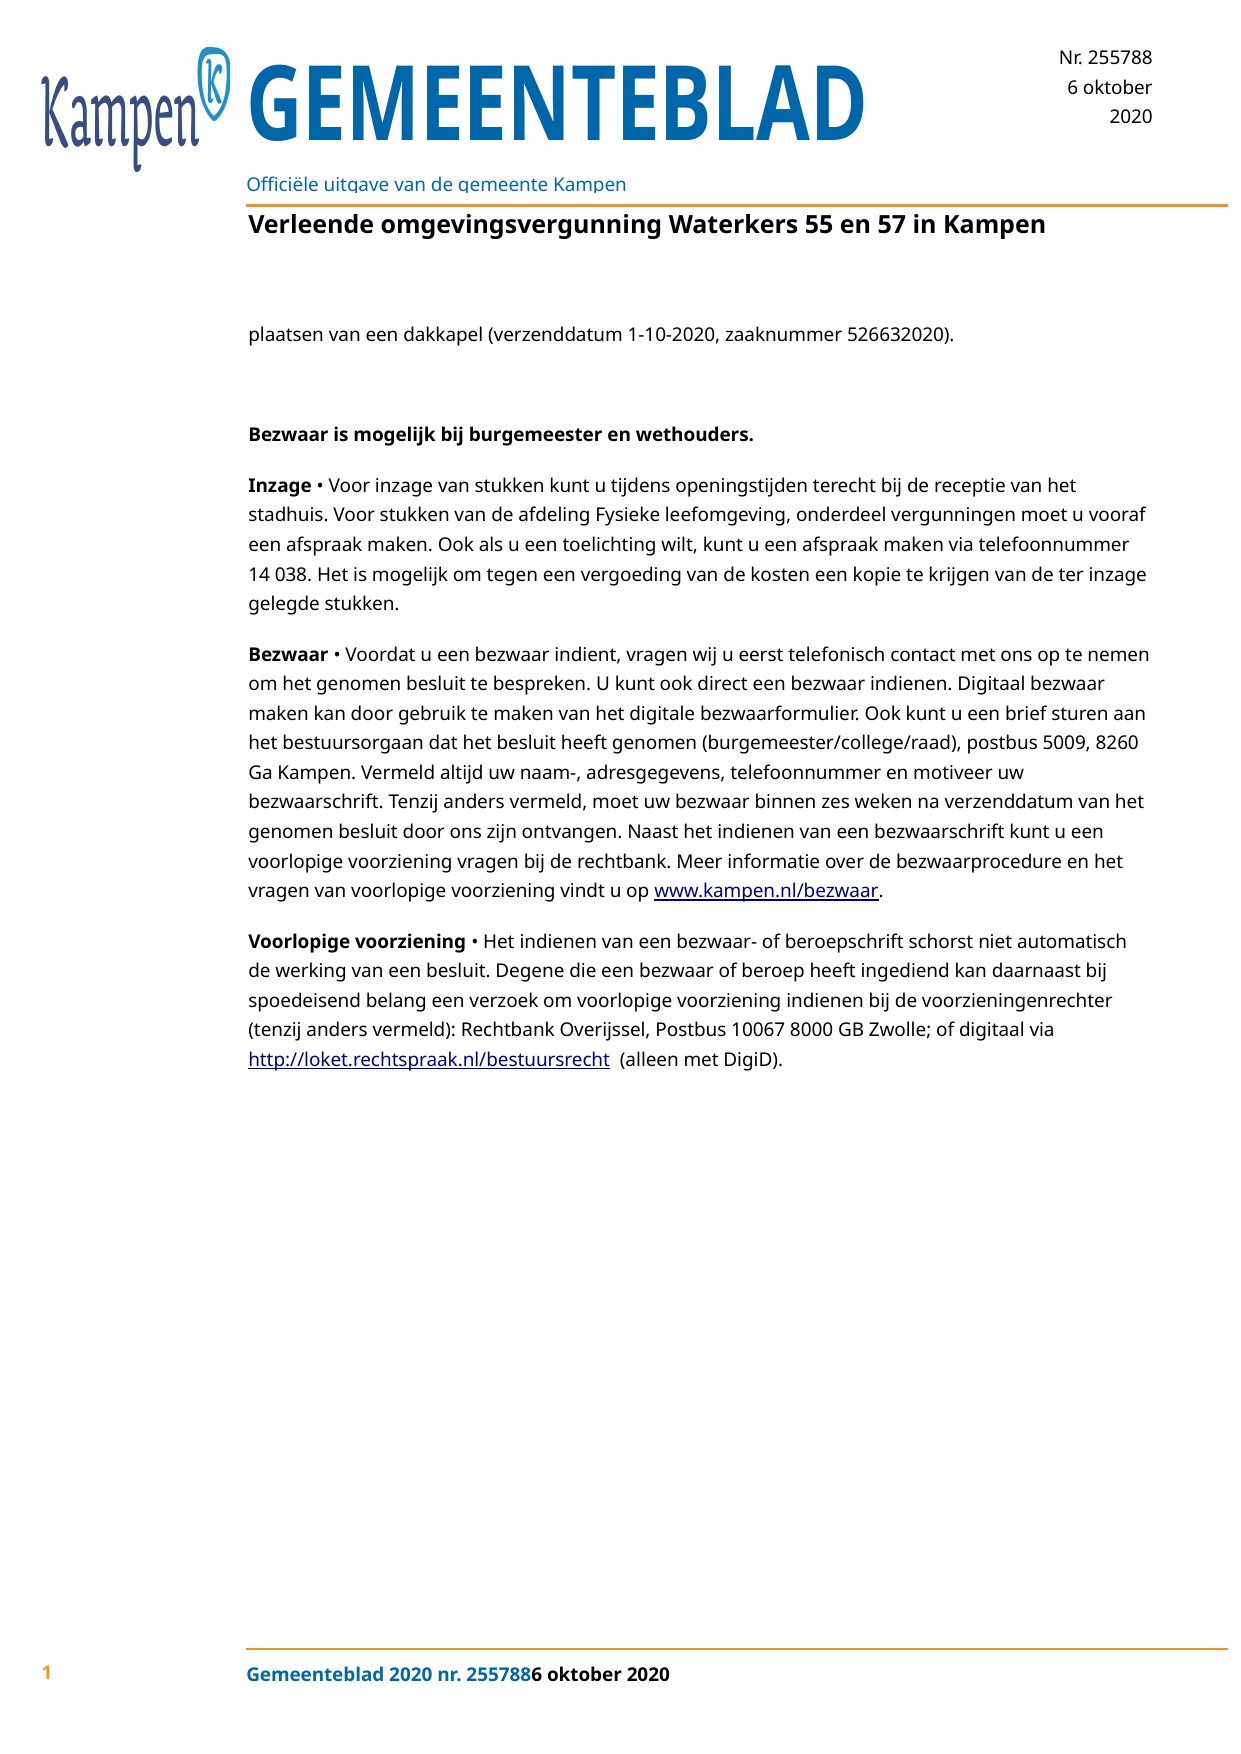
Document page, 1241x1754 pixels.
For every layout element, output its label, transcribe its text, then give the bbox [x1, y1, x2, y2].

text Verleende omgevingsvergunning Waterkers 55 en 57 in Kampen [248, 207, 1152, 241]
text Inzage • Voor inzage van stukken kunt u tijdens openingstijden terecht bij de receptie van het stadhuis. Voor stukken van de afdeling Fysieke leefomgeving, onderdeel vergunningen moet u vooraf een afspraak maken. Ook als u een toelichting wilt, kunt u een afspraak maken via telefoonnummer 14 038. Het is mogelijk om tegen een vergoeding van de kosten een kopie te krijgen van de ter inzage gelegde stukken. [248, 472, 1152, 616]
picture [41, 47, 231, 172]
text Voorlopige voorziening • Het indienen van een bezwaar- of beroepschrift schorst niet automatisch de werking van een besluit. Degene die een bezwaar of beroep heeft ingediend kan daarnaast bij spoedeisend belang een verzoek om voorlopige voorziening indienen bij de voorzieningenrechter (tenzij anders vermeld): Rechtbank Overijssel, Postbus 10067 8000 GB Zwolle; of digitaal via http://loket.rechtspraak.nl/bestuursrecht (alleen met DigiD). [248, 928, 1152, 1072]
text plaatsen van een dakkapel (verzenddatum 1-10-2020, zaaknummer 526632020). [248, 321, 1152, 346]
text Bezwaar • Voordat u een bezwaar indient, vragen wij u eerst telefonisch contact met ons op te nemen om het genomen besluit te bespreken. U kunt ook direct een bezwaar indienen. Digitaal bezwaar maken kan door gebruik te maken van het digitale bezwaarformulier. Ook kunt u een brief sturen aan het bestuursorgaan dat het besluit heeft genomen (burgemeester/college/raad), postbus 5009, 8260 Ga Kampen. Vermeld altijd uw naam-, adresgegevens, telefoonnummer en motiveer uw bezwaarschrift. Tenzij anders vermeld, moet uw bezwaar binnen zes weken na verzenddatum van het genomen besluit door ons zijn ontvangen. Naast het indienen van een bezwaarschrift kunt u een voorlopige voorziening vragen bij de rechtbank. Meer informatie over de bezwaarprocedure en het vragen van voorlopige voorziening vindt u op www.kampen.nl/bezwaar. [248, 641, 1152, 903]
text Bezwaar is mogelijk bij burgemeester en wethouders. [248, 422, 1152, 447]
